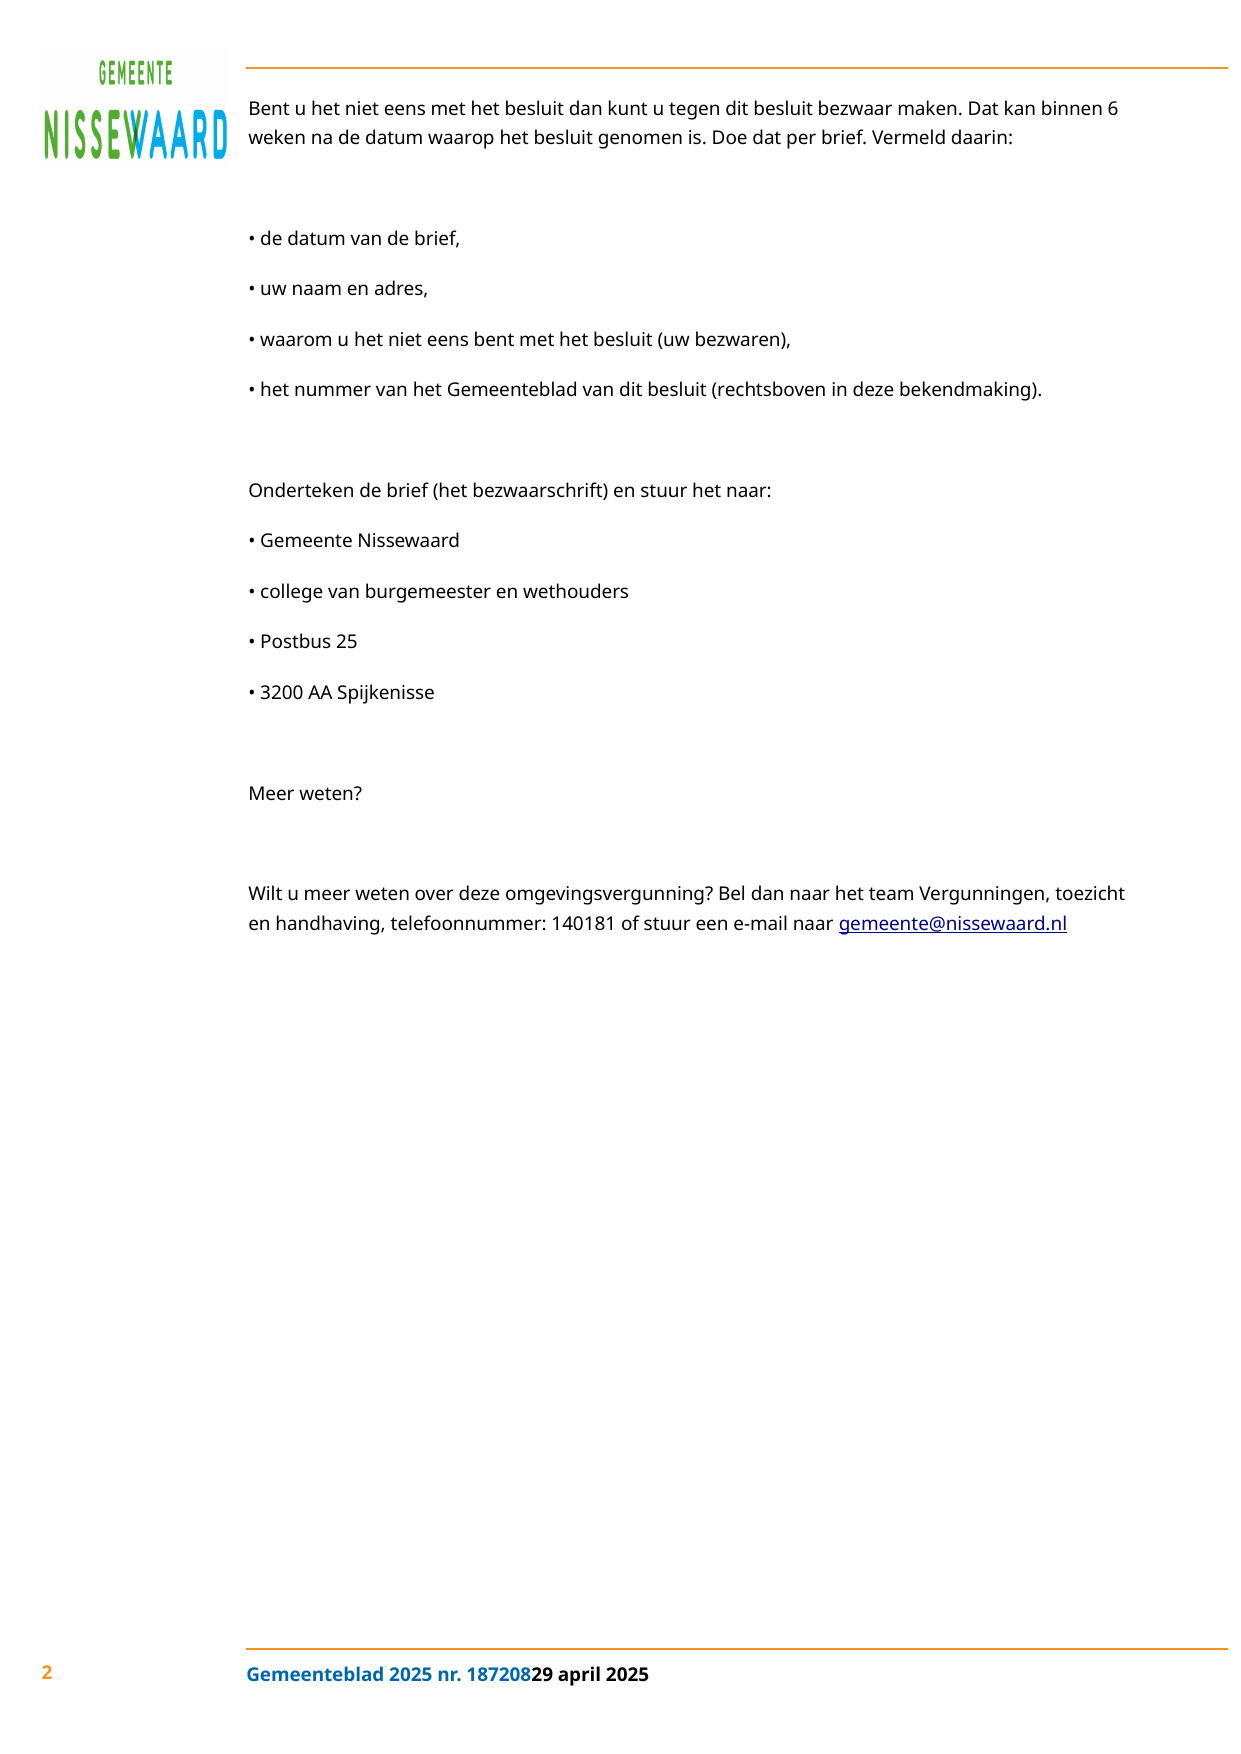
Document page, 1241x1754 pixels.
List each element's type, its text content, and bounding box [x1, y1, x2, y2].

text • Postbus 25 [248, 628, 1152, 654]
text • het nummer van het Gemeenteblad van dit besluit (rechtsboven in deze bekendmaking). [248, 376, 1152, 402]
text Bent u het niet eens met het besluit dan kunt u tegen dit besluit bezwaar maken. Dat kan binnen 6 weken na de datum waarop het besluit genomen is. Doe dat per brief. Vermeld daarin: [248, 95, 1152, 150]
text • uw naam en adres, [248, 276, 1152, 301]
text • waarom u het niet eens bent met het besluit (uw bezwaren), [248, 326, 1152, 352]
text • 3200 AA Spijkenisse [248, 679, 1152, 705]
text • de datum van de brief, [248, 225, 1152, 251]
text Onderteken de brief (het bezwaarschrift) en stuur het naar: [248, 477, 1152, 503]
text • college van burgemeester en wethouders [248, 578, 1152, 604]
text Wilt u meer weten over deze omgevingsvergunning? Bel dan naar het team Vergunningen, toezicht en handhaving, telefoonnummer: 140181 of stuur een e-mail naar gemeente@nissewaard.nl [248, 881, 1152, 936]
picture [41, 47, 231, 172]
text Meer weten? [248, 780, 1152, 806]
text • Gemeente Nissewaard [248, 528, 1152, 553]
